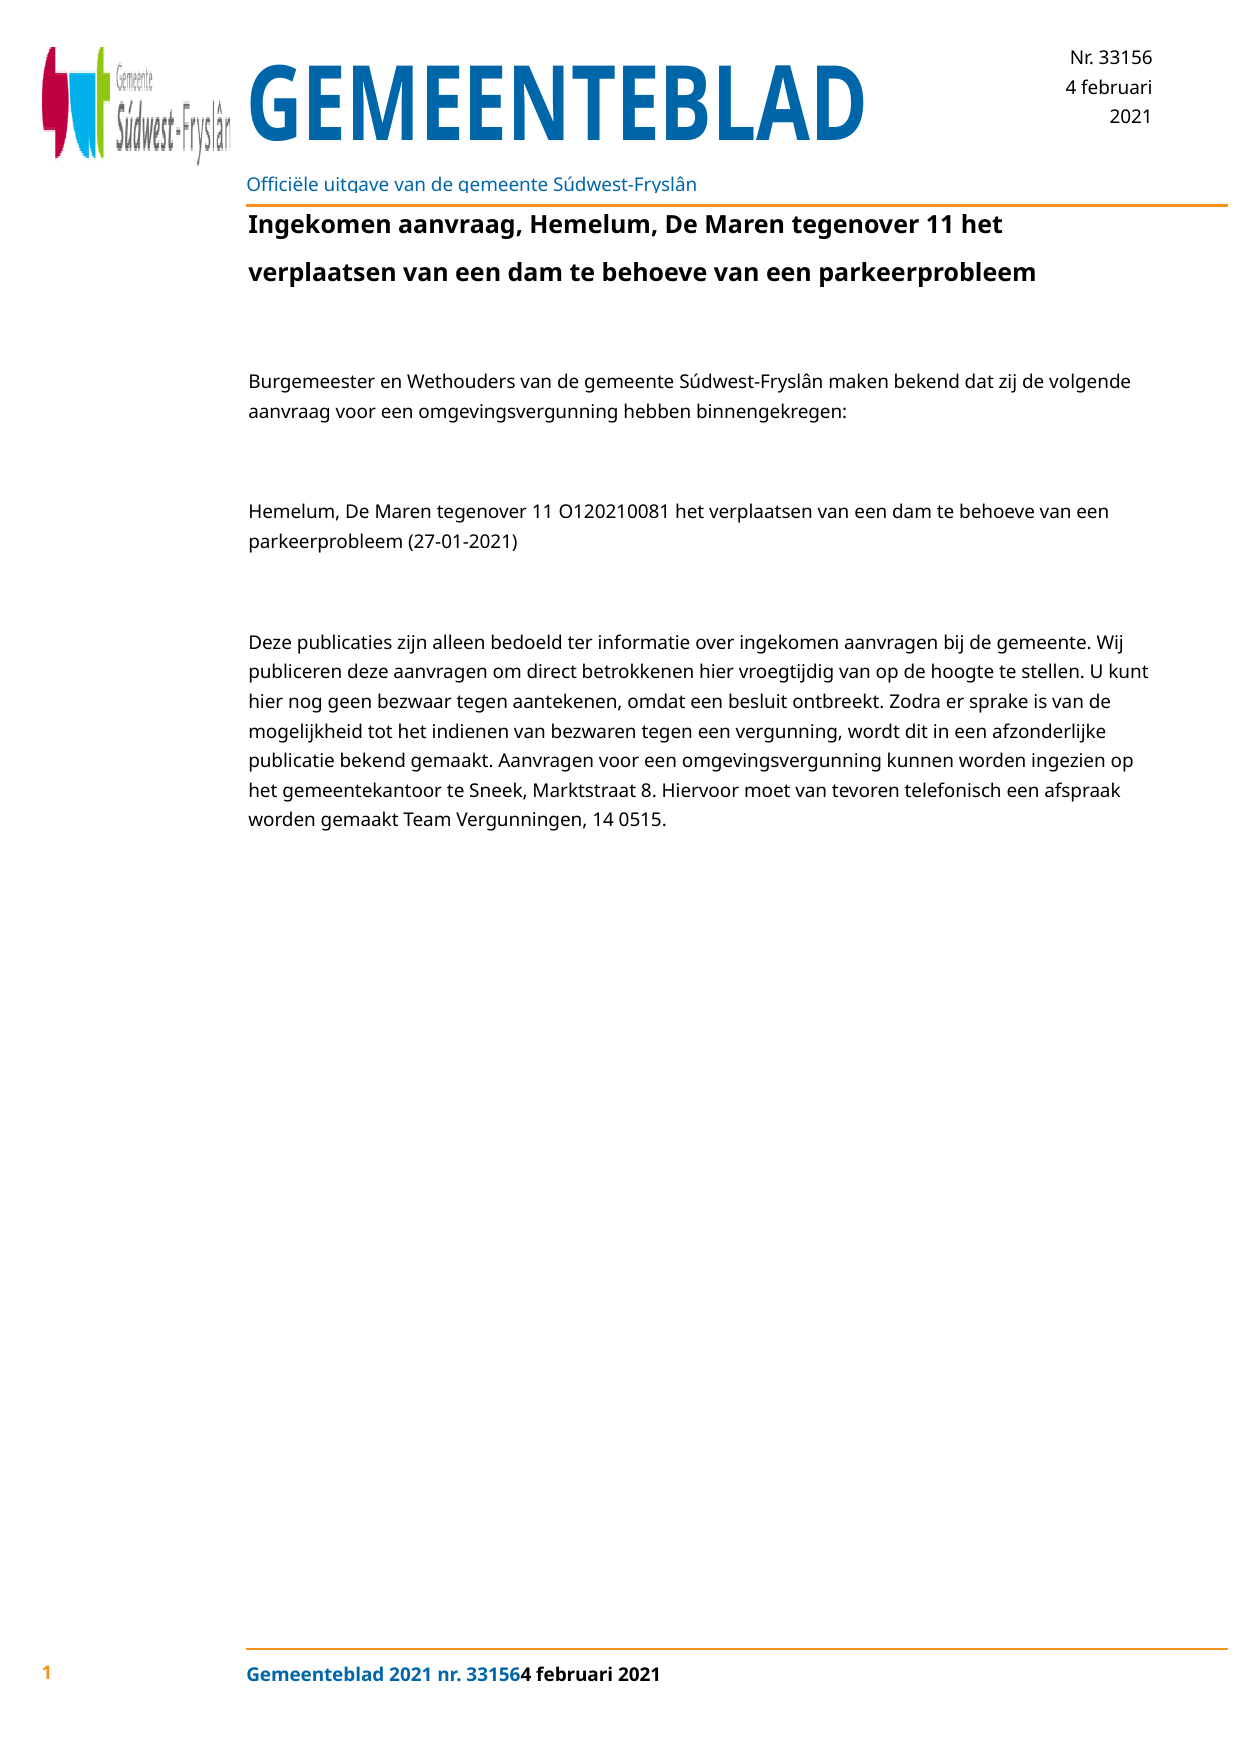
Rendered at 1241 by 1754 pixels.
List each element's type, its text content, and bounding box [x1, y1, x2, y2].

text Burgemeester en Wethouders van de gemeente Súdwest-Fryslân maken bekend dat zij de volgende aanvraag voor een omgevingsvergunning hebben binnengekregen: [248, 368, 1152, 424]
text Deze publicaties zijn alleen bedoeld ter informatie over ingekomen aanvragen bij de gemeente. Wij publiceren deze aanvragen om direct betrokkenen hier vroegtijdig van op de hoogte te stellen. U kunt hier nog geen bezwaar tegen aantekenen, omdat een besluit ontbreekt. Zodra er sprake is van de mogelijkheid tot het indienen van bezwaren tegen een vergunning, wordt dit in een afzonderlijke publicatie bekend gemaakt. Aanvragen voor een omgevingsvergunning kunnen worden ingezien op het gemeentekantoor te Sneek, Marktstraat 8. Hiervoor moet van tevoren telefonisch een afspraak worden gemaakt Team Vergunningen, 14 0515. [248, 629, 1152, 832]
picture [41, 47, 231, 172]
text Hemelum, De Maren tegenover 11 O120210081 het verplaatsen van een dam te behoeve van een parkeerprobleem (27-01-2021) [248, 499, 1152, 554]
text Ingekomen aanvraag, Hemelum, De Maren tegenover 11 het verplaatsen van een dam te behoeve van een parkeerprobleem [248, 207, 1152, 288]
